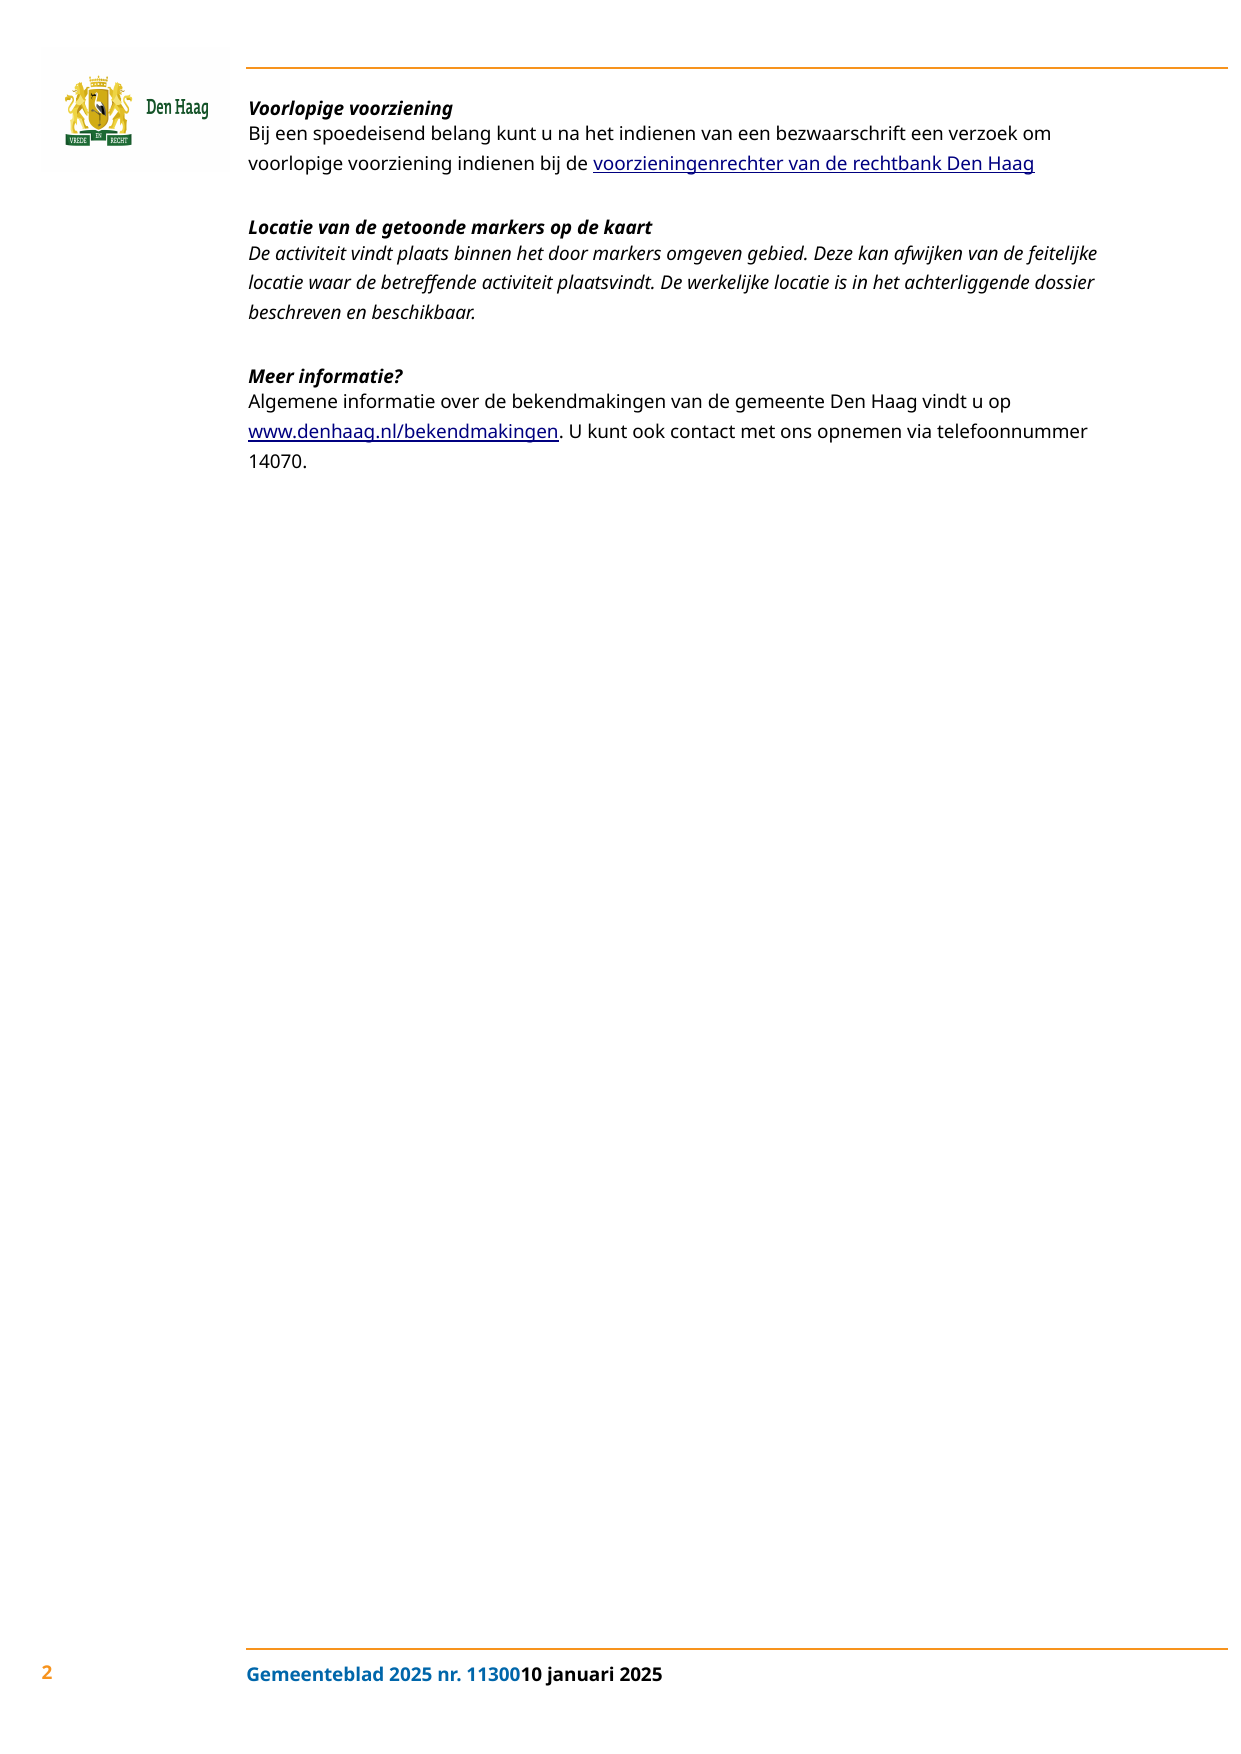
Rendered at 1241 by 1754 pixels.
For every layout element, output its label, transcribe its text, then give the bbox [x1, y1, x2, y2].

text Locatie van de getoonde markers op de kaart [248, 214, 1152, 240]
text De activiteit vindt plaats binnen het door markers omgeven gebied. Deze kan afwijken van de feitelijke locatie waar de betreffende activiteit plaatsvindt. De werkelijke locatie is in het achterliggende dossier beschreven en beschikbaar. [248, 240, 1152, 325]
text Algemene informatie over de bekendmakingen van de gemeente Den Haag vindt u op www.denhaag.nl/bekendmakingen. U kunt ook contact met ons opnemen via telefoonnummer 14070. [248, 389, 1152, 473]
text Bij een spoedeisend belang kunt u na het indienen van een bezwaarschrift een verzoek om voorlopige voorziening indienen bij de voorzieningenrechter van de rechtbank Den Haag [248, 121, 1152, 176]
picture [41, 47, 231, 172]
text Voorlopige voorziening [248, 95, 1152, 121]
text Meer informatie? [248, 363, 1152, 389]
